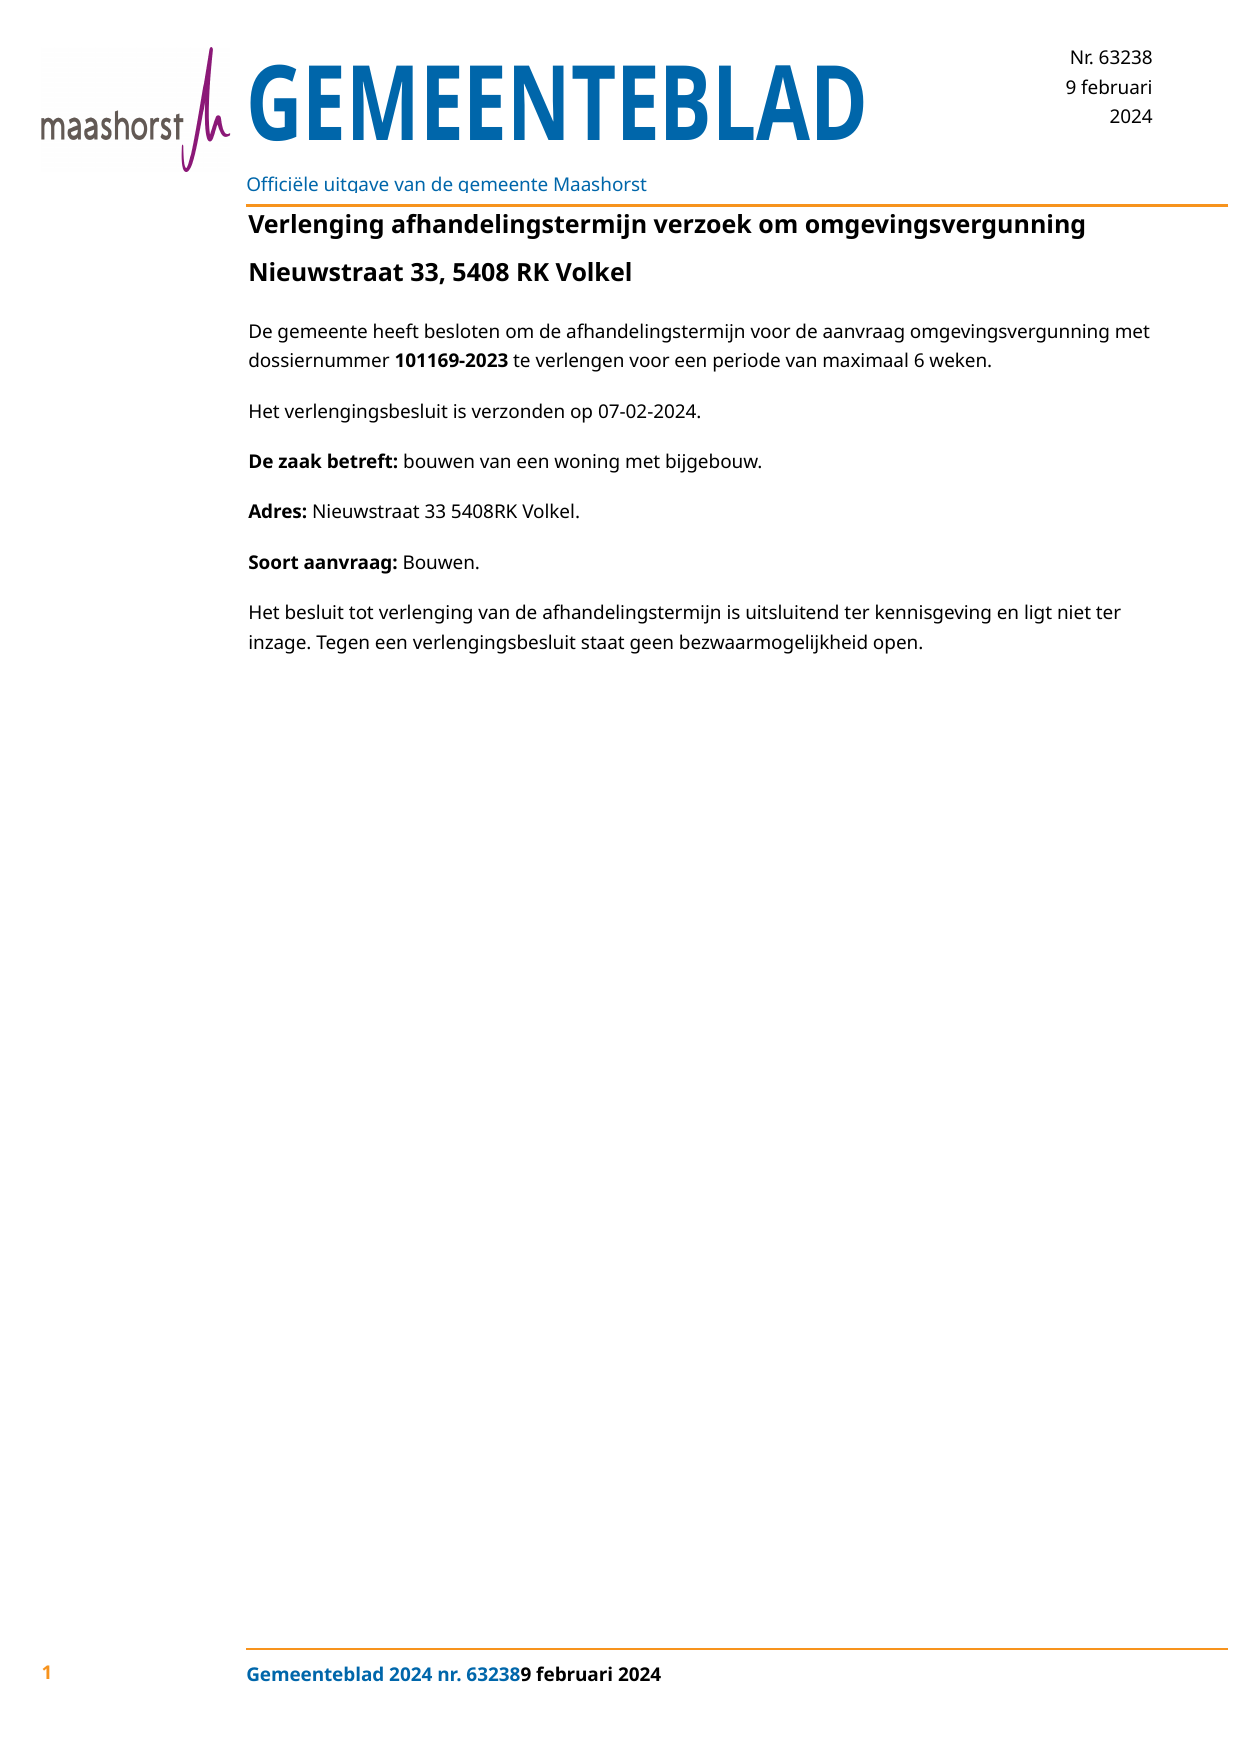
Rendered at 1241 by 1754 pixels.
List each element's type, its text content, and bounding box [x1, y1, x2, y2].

text Verlenging afhandelingstermijn verzoek om omgevingsvergunning Nieuwstraat 33, 5408 RK Volkel [248, 207, 1152, 288]
text Het besluit tot verlenging van de afhandelingstermijn is uitsluitend ter kennisgeving en ligt niet ter inzage. Tegen een verlengingsbesluit staat geen bezwaarmogelijkheid open. [248, 599, 1152, 655]
picture [41, 47, 231, 172]
text Het verlengingsbesluit is verzonden op 07-02-2024. [248, 398, 1152, 424]
text De gemeente heeft besloten om de afhandelingstermijn voor de aanvraag omgevingsvergunning met dossiernummer 101169-2023 te verlengen voor een periode van maximaal 6 weken. [248, 318, 1152, 373]
text Adres: Nieuwstraat 33 5408RK Volkel. [248, 499, 1152, 524]
text De zaak betreft: bouwen van een woning met bijgebouw. [248, 448, 1152, 474]
text Soort aanvraag: Bouwen. [248, 549, 1152, 575]
